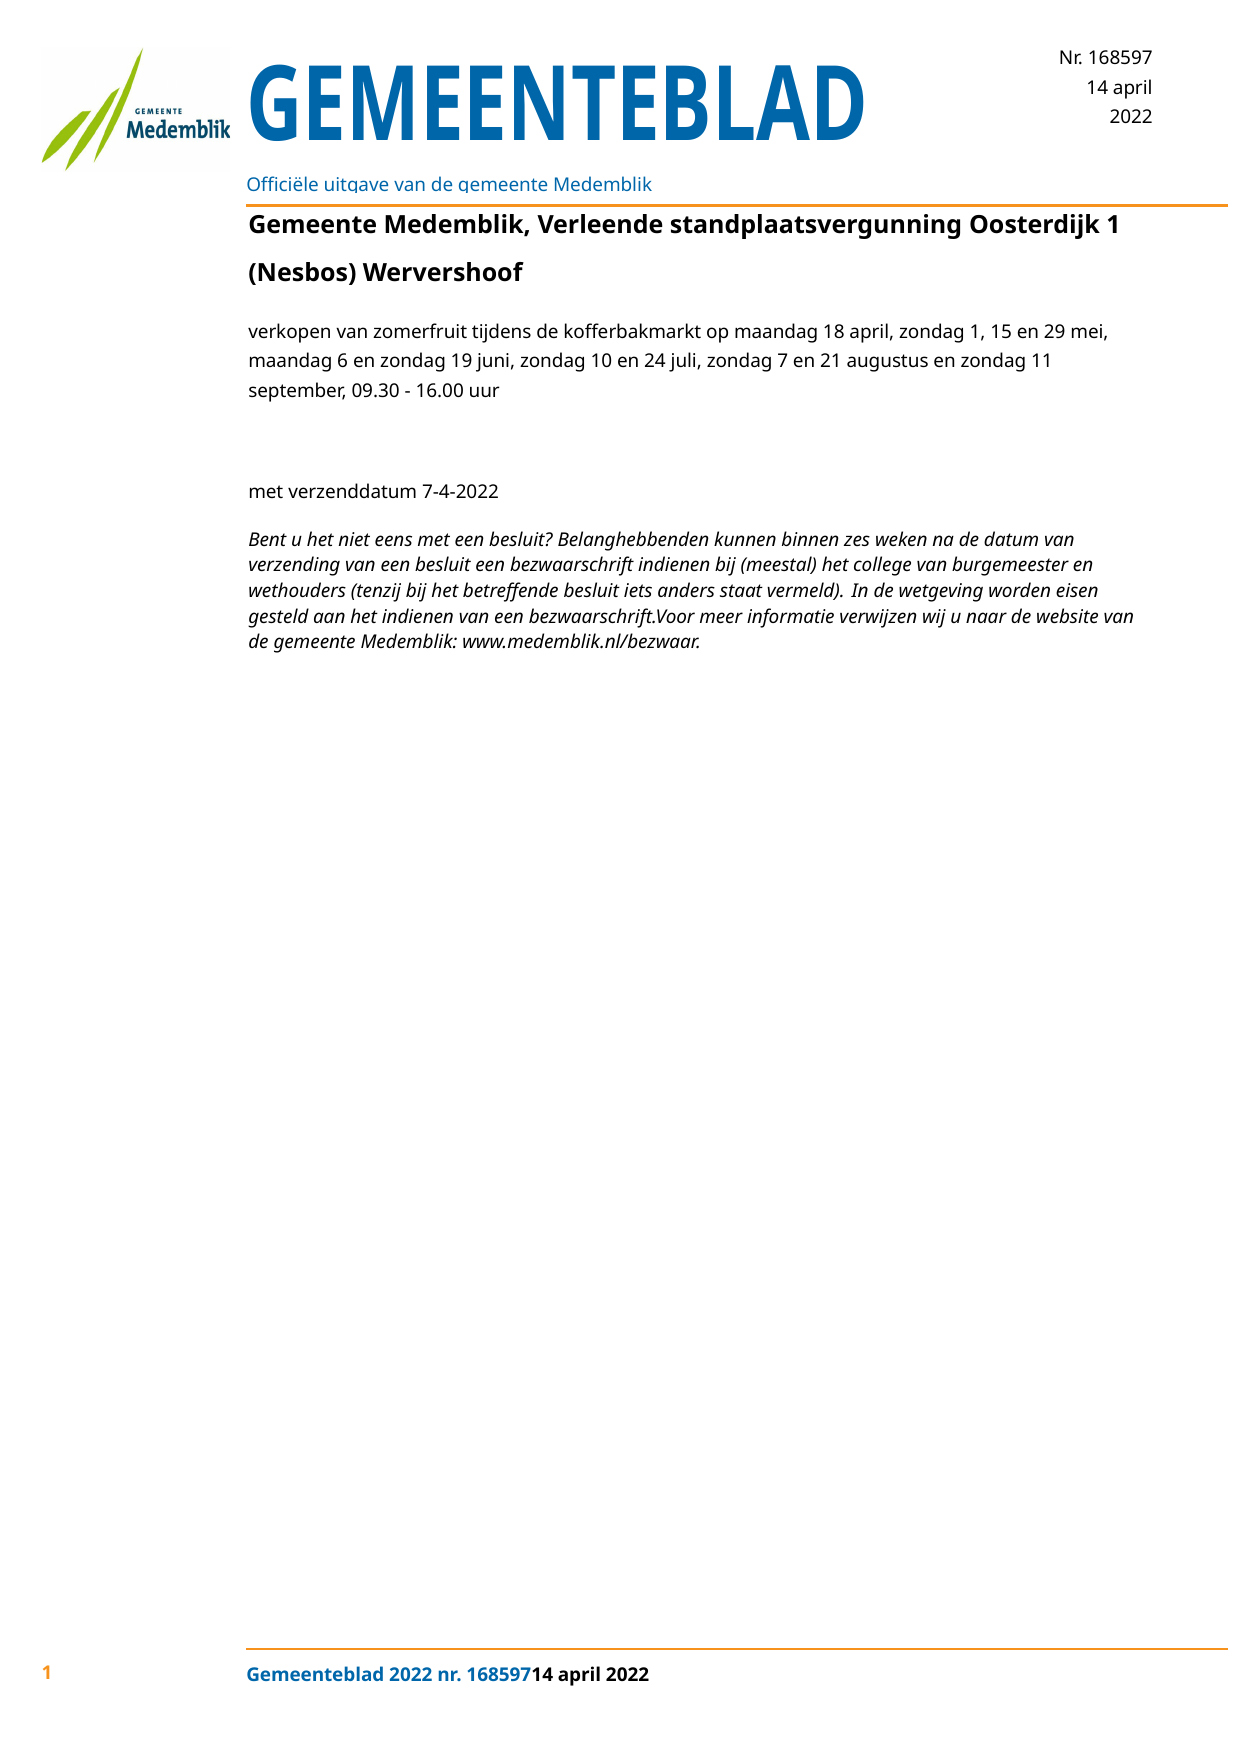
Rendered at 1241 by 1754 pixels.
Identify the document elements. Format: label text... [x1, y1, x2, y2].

text verkopen van zomerfruit tijdens de kofferbakmarkt op maandag 18 april, zondag 1, 15 en 29 mei, maandag 6 en zondag 19 juni, zondag 10 en 24 juli, zondag 7 en 21 augustus en zondag 11 september, 09.30 - 16.00 uur [248, 318, 1152, 403]
text met verzenddatum 7-4-2022 [248, 478, 1152, 504]
text Bent u het niet eens met een besluit? Belanghebbenden kunnen binnen zes weken na de datum van verzending van een besluit een bezwaarschrift indienen bij (meestal) het college van burgemeester en wethouders (tenzij bij het betreffende besluit iets anders staat vermeld). In de wetgeving worden eisen gesteld aan het indienen van een bezwaarschrift.Voor meer informatie verwijzen wij u naar de website van de gemeente Medemblik: www.medemblik.nl/bezwaar. [248, 526, 1152, 654]
text Gemeente Medemblik, Verleende standplaatsvergunning Oosterdijk 1 (Nesbos) Wervershoof [248, 207, 1152, 288]
picture [41, 47, 231, 172]
